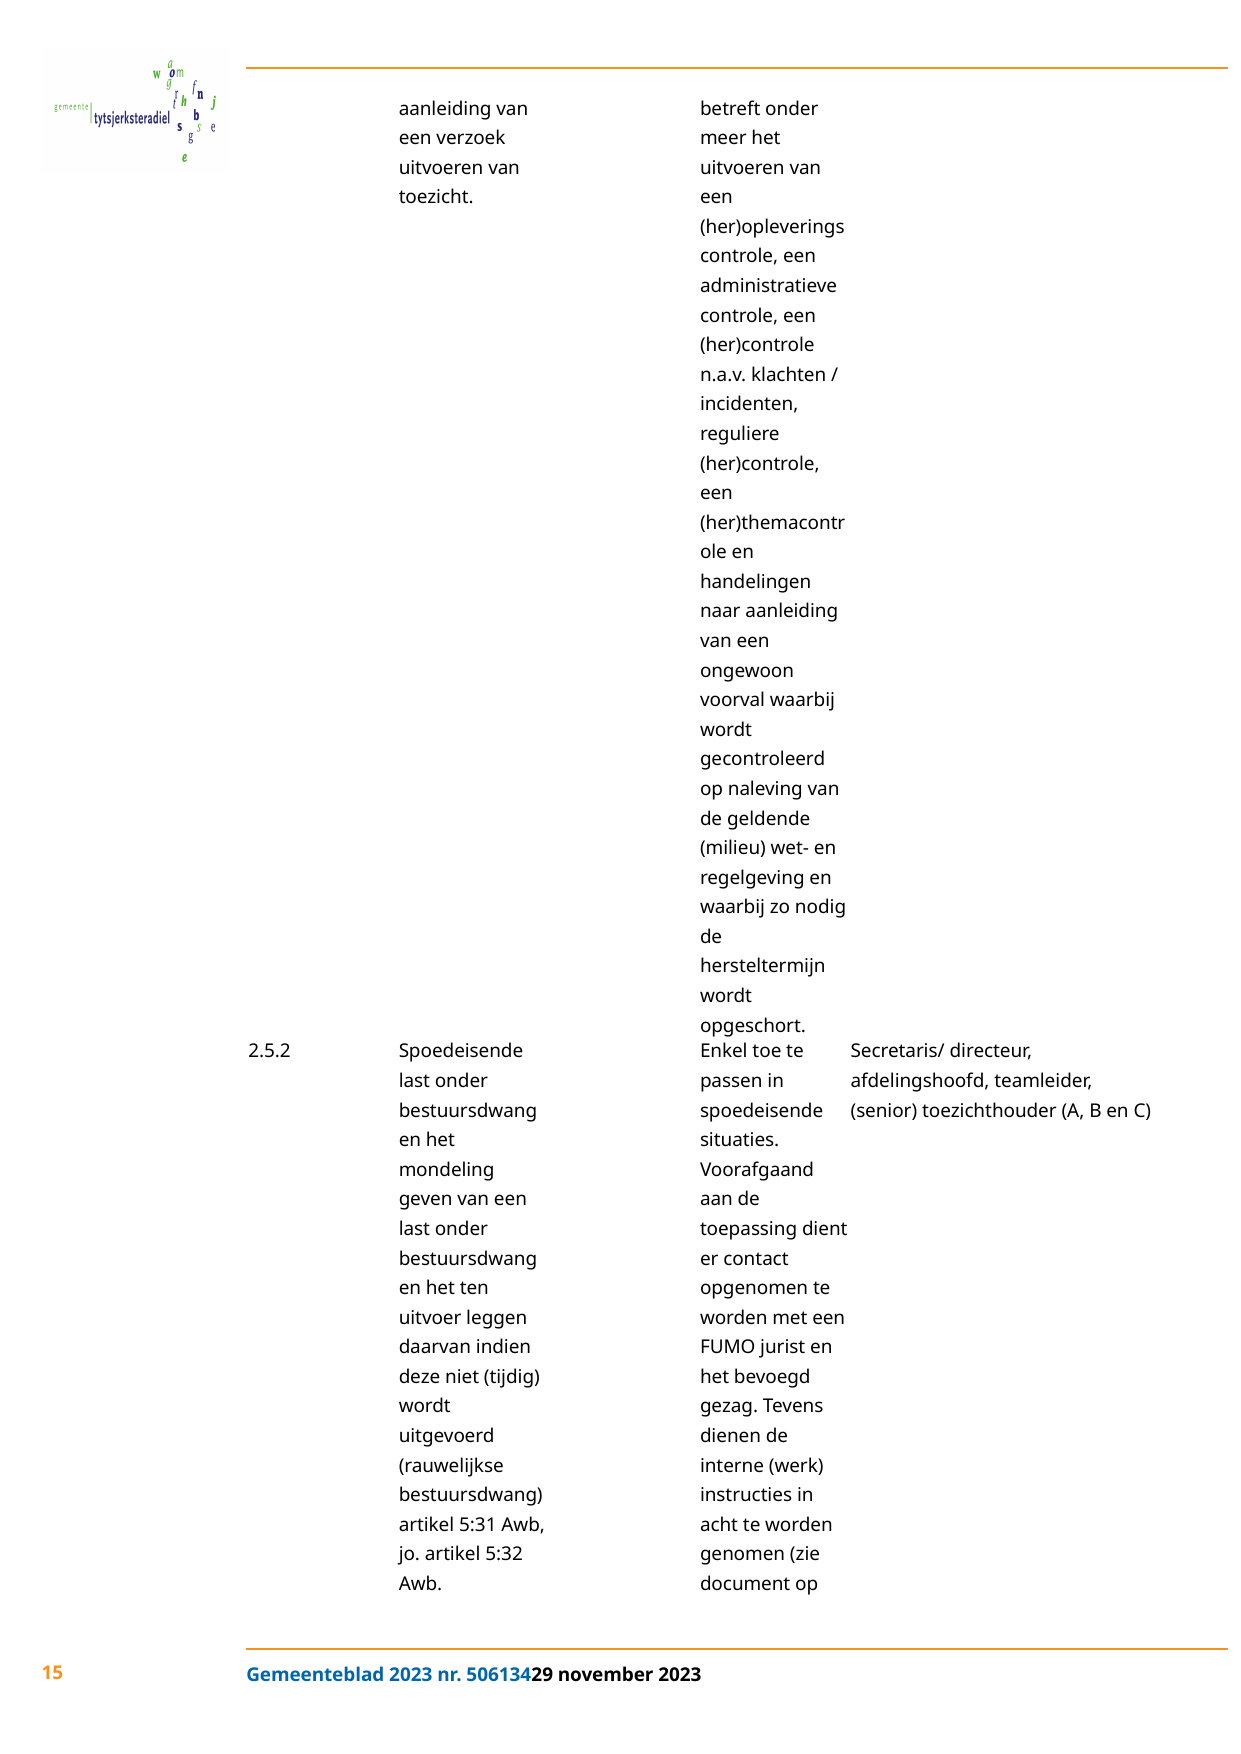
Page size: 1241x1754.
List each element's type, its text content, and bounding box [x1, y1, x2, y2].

table_cell [248, 95, 398, 1038]
table_cell 2.5.2 [248, 1038, 398, 1596]
table_cell Secretaris/ directeur, afdelingshoofd, teamleider, (senior) toezichthouder (A, B en C) [850, 1038, 1152, 1596]
table_cell Spoedeisende last onder bestuursdwang en het mondeling geven van een last onder bestuursdwang en het ten uitvoer leggen daarvan indien deze niet (tijdig) wordt uitgevoerd (rauwelijkse bestuursdwang) artikel 5:31 Awb, jo. artikel 5:32 Awb. [399, 1038, 549, 1596]
table_cell [549, 95, 700, 1038]
table_cell betreft onder meer het uitvoeren van een (her)opleveringscontrole, een administratieve controle, een (her)controle n.a.v. klachten / incidenten, reguliere (her)controle, een (her)themacontrole en handelingen naar aanleiding van een ongewoon voorval waarbij wordt gecontroleerd op naleving van de geldende (milieu) wet- en regelgeving en waarbij zo nodig de hersteltermijn wordt opgeschort. [700, 95, 850, 1038]
table_cell Enkel toe te passen in spoedeisende situaties. Voorafgaand aan de toepassing dient er contact opgenomen te worden met een FUMO jurist en het bevoegd gezag. Tevens dienen de interne (werk) instructies in acht te worden genomen (zie document op [700, 1038, 850, 1596]
table_cell [549, 1038, 700, 1596]
table_cell [850, 95, 1152, 1038]
table_cell aanleiding van een verzoek uitvoeren van toezicht. [399, 95, 549, 1038]
picture [41, 47, 231, 172]
